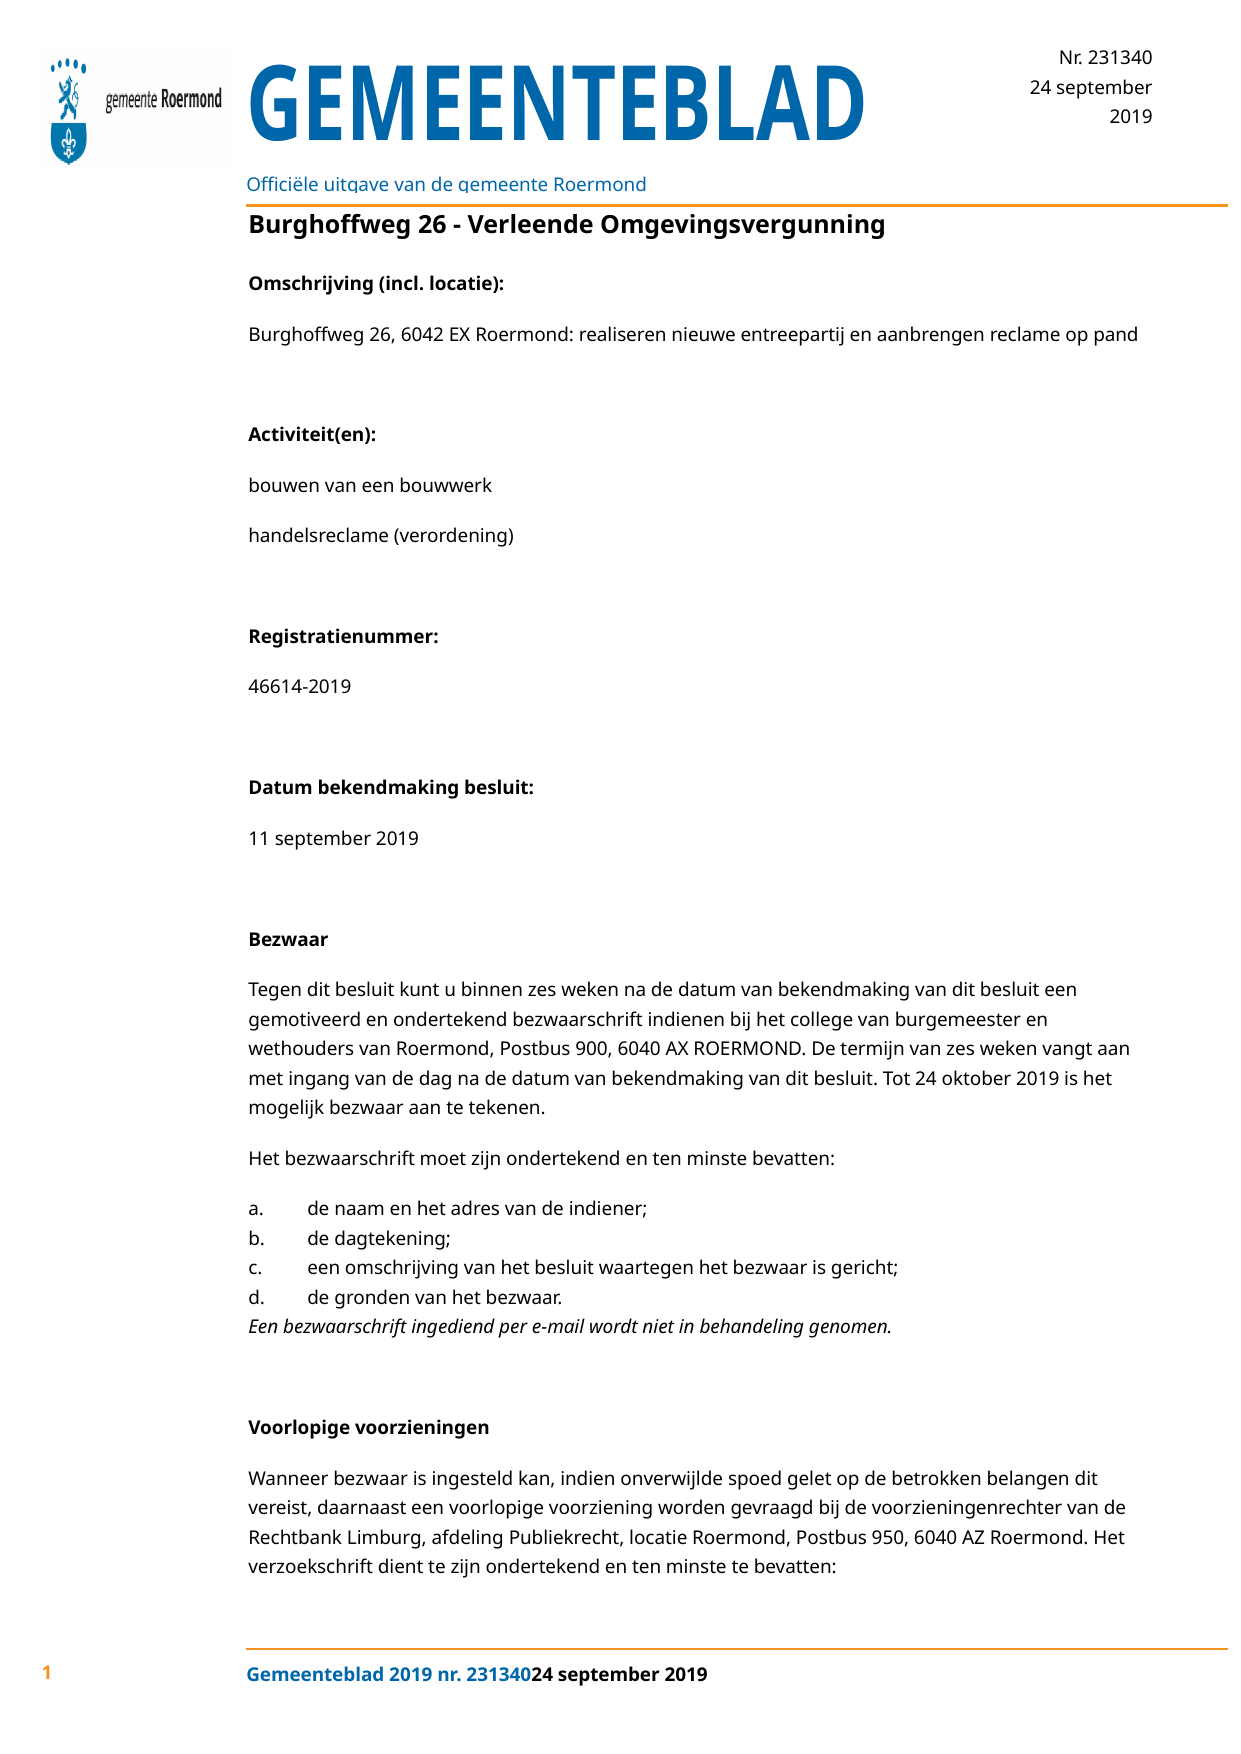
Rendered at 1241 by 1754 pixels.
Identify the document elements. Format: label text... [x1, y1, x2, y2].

text Burghoffweg 26, 6042 EX Roermond: realiseren nieuwe entreepartij en aanbrengen reclame op pand [248, 321, 1152, 346]
text bouwen van een bouwwerk [248, 472, 1152, 498]
text Tegen dit besluit kunt u binnen zes weken na de datum van bekendmaking van dit besluit een gemotiveerd en ondertekend bezwaarschrift indienen bij het college van burgemeester en wethouders van Roermond, Postbus 900, 6040 AX ROERMOND. De termijn van zes weken vangt aan met ingang van de dag na de datum van bekendmaking van dit besluit. Tot 24 oktober 2019 is het mogelijk bezwaar aan te tekenen. [248, 976, 1152, 1120]
list de naam en het adres van de indiener; [248, 1195, 1152, 1221]
picture [41, 47, 231, 172]
text Burghoffweg 26 - Verleende Omgevingsvergunning [248, 207, 1152, 241]
text Wanneer bezwaar is ingesteld kan, indien onverwijlde spoed gelet op de betrokken belangen dit vereist, daarnaast een voorlopige voorziening worden gevraagd bij de voorzieningenrechter van de Rechtbank Limburg, afdeling Publiekrecht, locatie Roermond, Postbus 950, 6040 AZ Roermond. Het verzoekschrift dient te zijn ondertekend en ten minste te bevatten: [248, 1465, 1152, 1579]
text Omschrijving (incl. locatie): [248, 270, 1152, 296]
list de dagtekening; [248, 1225, 1152, 1251]
text 46614-2019 [248, 674, 1152, 699]
list de gronden van het bezwaar. [248, 1284, 1152, 1310]
text handelsreclame (verordening) [248, 522, 1152, 548]
text Datum bekendmaking besluit: [248, 774, 1152, 800]
text 11 september 2019 [248, 825, 1152, 851]
text Activiteit(en): [248, 422, 1152, 447]
text Voorlopige voorzieningen [248, 1414, 1152, 1440]
text Registratienummer: [248, 623, 1152, 649]
text Het bezwaarschrift moet zijn ondertekend en ten minste bevatten: [248, 1145, 1152, 1171]
text Een bezwaarschrift ingediend per e-mail wordt niet in behandeling genomen. [248, 1314, 1152, 1339]
text Bezwaar [248, 926, 1152, 951]
list een omschrijving van het besluit waartegen het bezwaar is gericht; [248, 1254, 1152, 1280]
